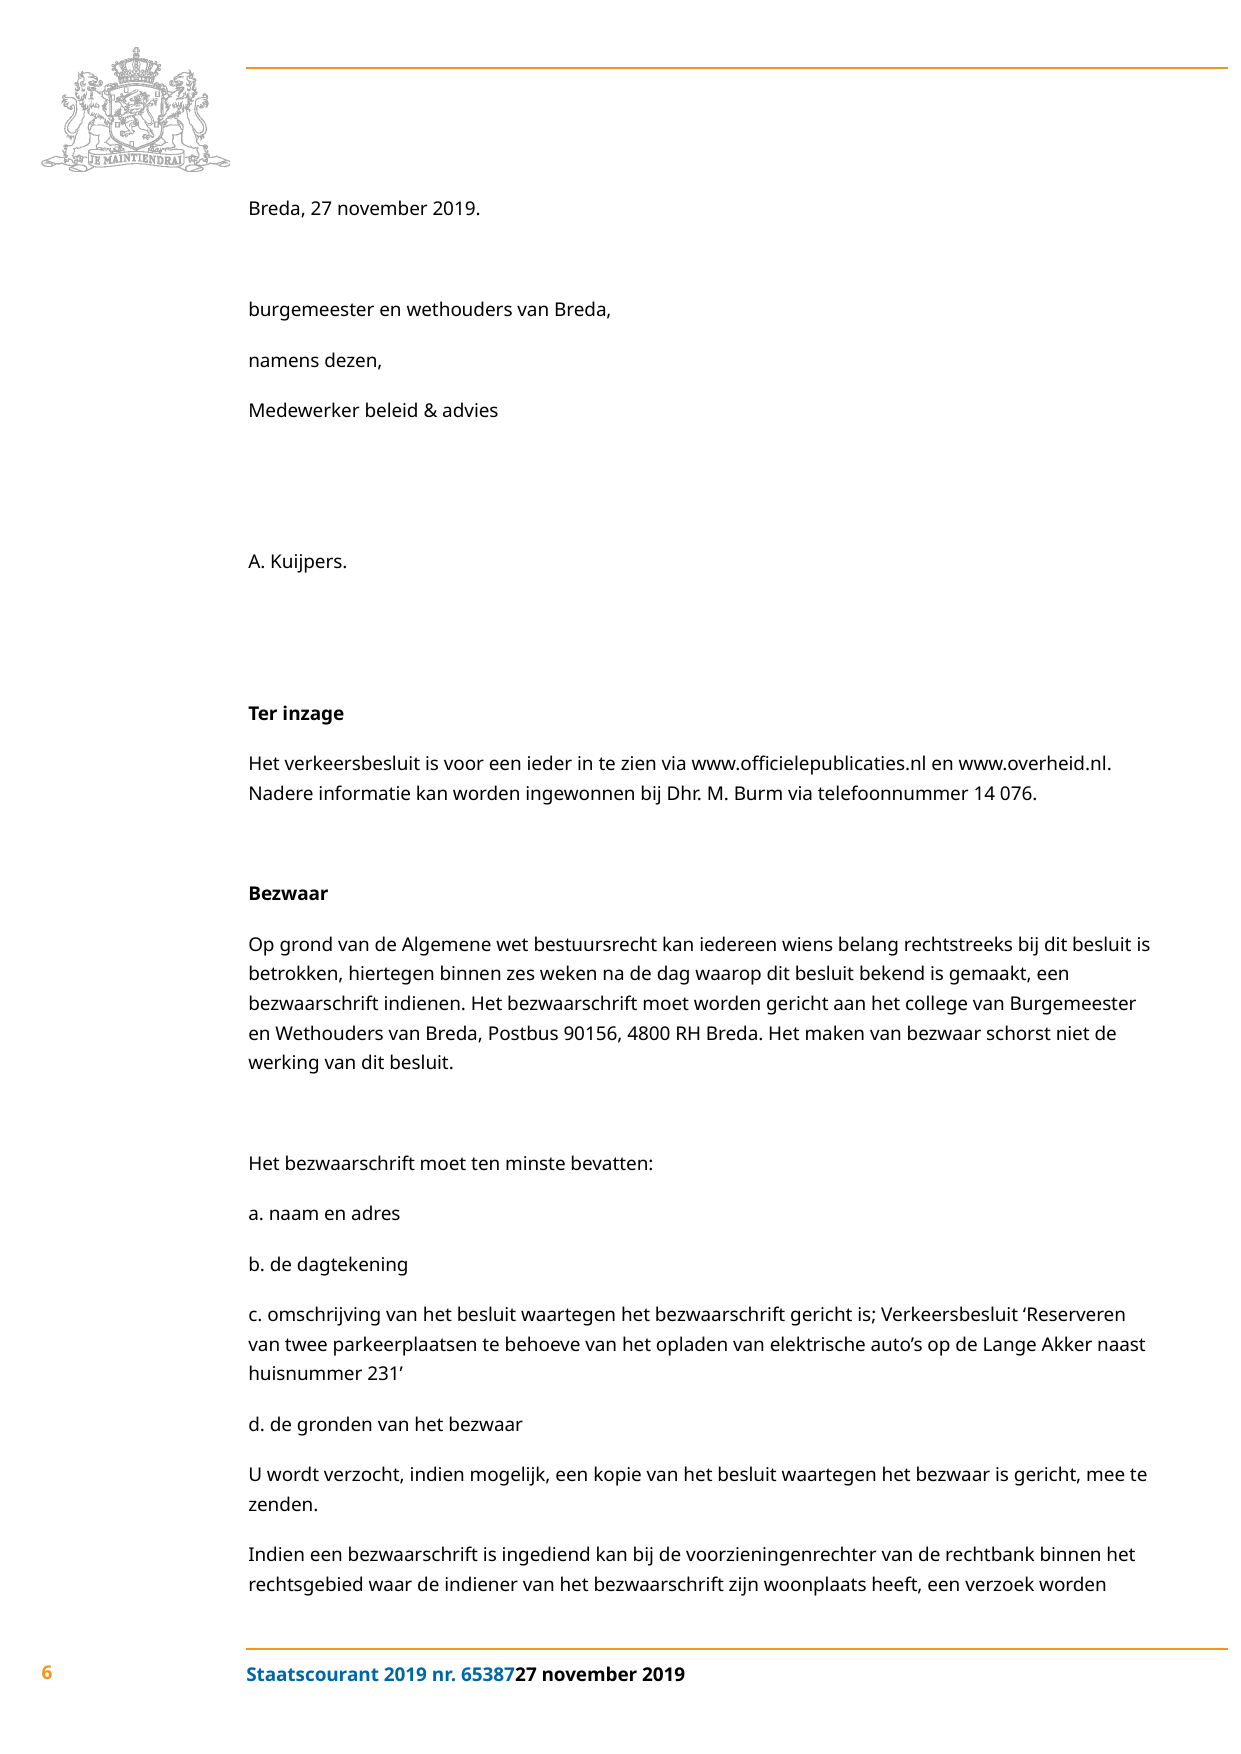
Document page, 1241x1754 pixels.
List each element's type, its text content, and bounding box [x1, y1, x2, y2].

text burgemeester en wethouders van Breda, [248, 296, 1152, 322]
text Het verkeersbesluit is voor een ieder in te zien via www.officielepublicaties.nl en www.overheid.nl. Nadere informatie kan worden ingewonnen bij Dhr. M. Burm via telefoonnummer 14 076. [248, 750, 1152, 806]
text A. Kuijpers. [248, 548, 1152, 574]
text b. de dagtekening [248, 1251, 1152, 1277]
text Breda, 27 november 2019. [248, 196, 1152, 221]
picture [41, 47, 231, 172]
text Bezwaar [248, 881, 1152, 906]
text namens dezen, [248, 347, 1152, 373]
text U wordt verzocht, indien mogelijk, een kopie van het besluit waartegen het bezwaar is gericht, mee te zenden. [248, 1461, 1152, 1517]
text a. naam en adres [248, 1201, 1152, 1226]
text Medewerker beleid & advies [248, 397, 1152, 423]
text Op grond van de Algemene wet bestuursrecht kan iedereen wiens belang rechtstreeks bij dit besluit is betrokken, hiertegen binnen zes weken na de dag waarop dit besluit bekend is gemaakt, een bezwaarschrift indienen. Het bezwaarschrift moet worden gericht aan het college van Burgemeester en Wethouders van Breda, Postbus 90156, 4800 RH Breda. Het maken van bezwaar schorst niet de werking van dit besluit. [248, 931, 1152, 1075]
text Indien een bezwaarschrift is ingediend kan bij de voorzieningenrechter van de rechtbank binnen het rechtsgebied waar de indiener van het bezwaarschrift zijn woonplaats heeft, een verzoek worden [248, 1541, 1152, 1597]
text Het bezwaarschrift moet ten minste bevatten: [248, 1150, 1152, 1176]
text d. de gronden van het bezwaar [248, 1411, 1152, 1437]
text Ter inzage [248, 700, 1152, 726]
text c. omschrijving van het besluit waartegen het bezwaarschrift gericht is; Verkeersbesluit ‘Reserveren van twee parkeerplaatsen te behoeve van het opladen van elektrische auto’s op de Lange Akker naast huisnummer 231’ [248, 1301, 1152, 1386]
